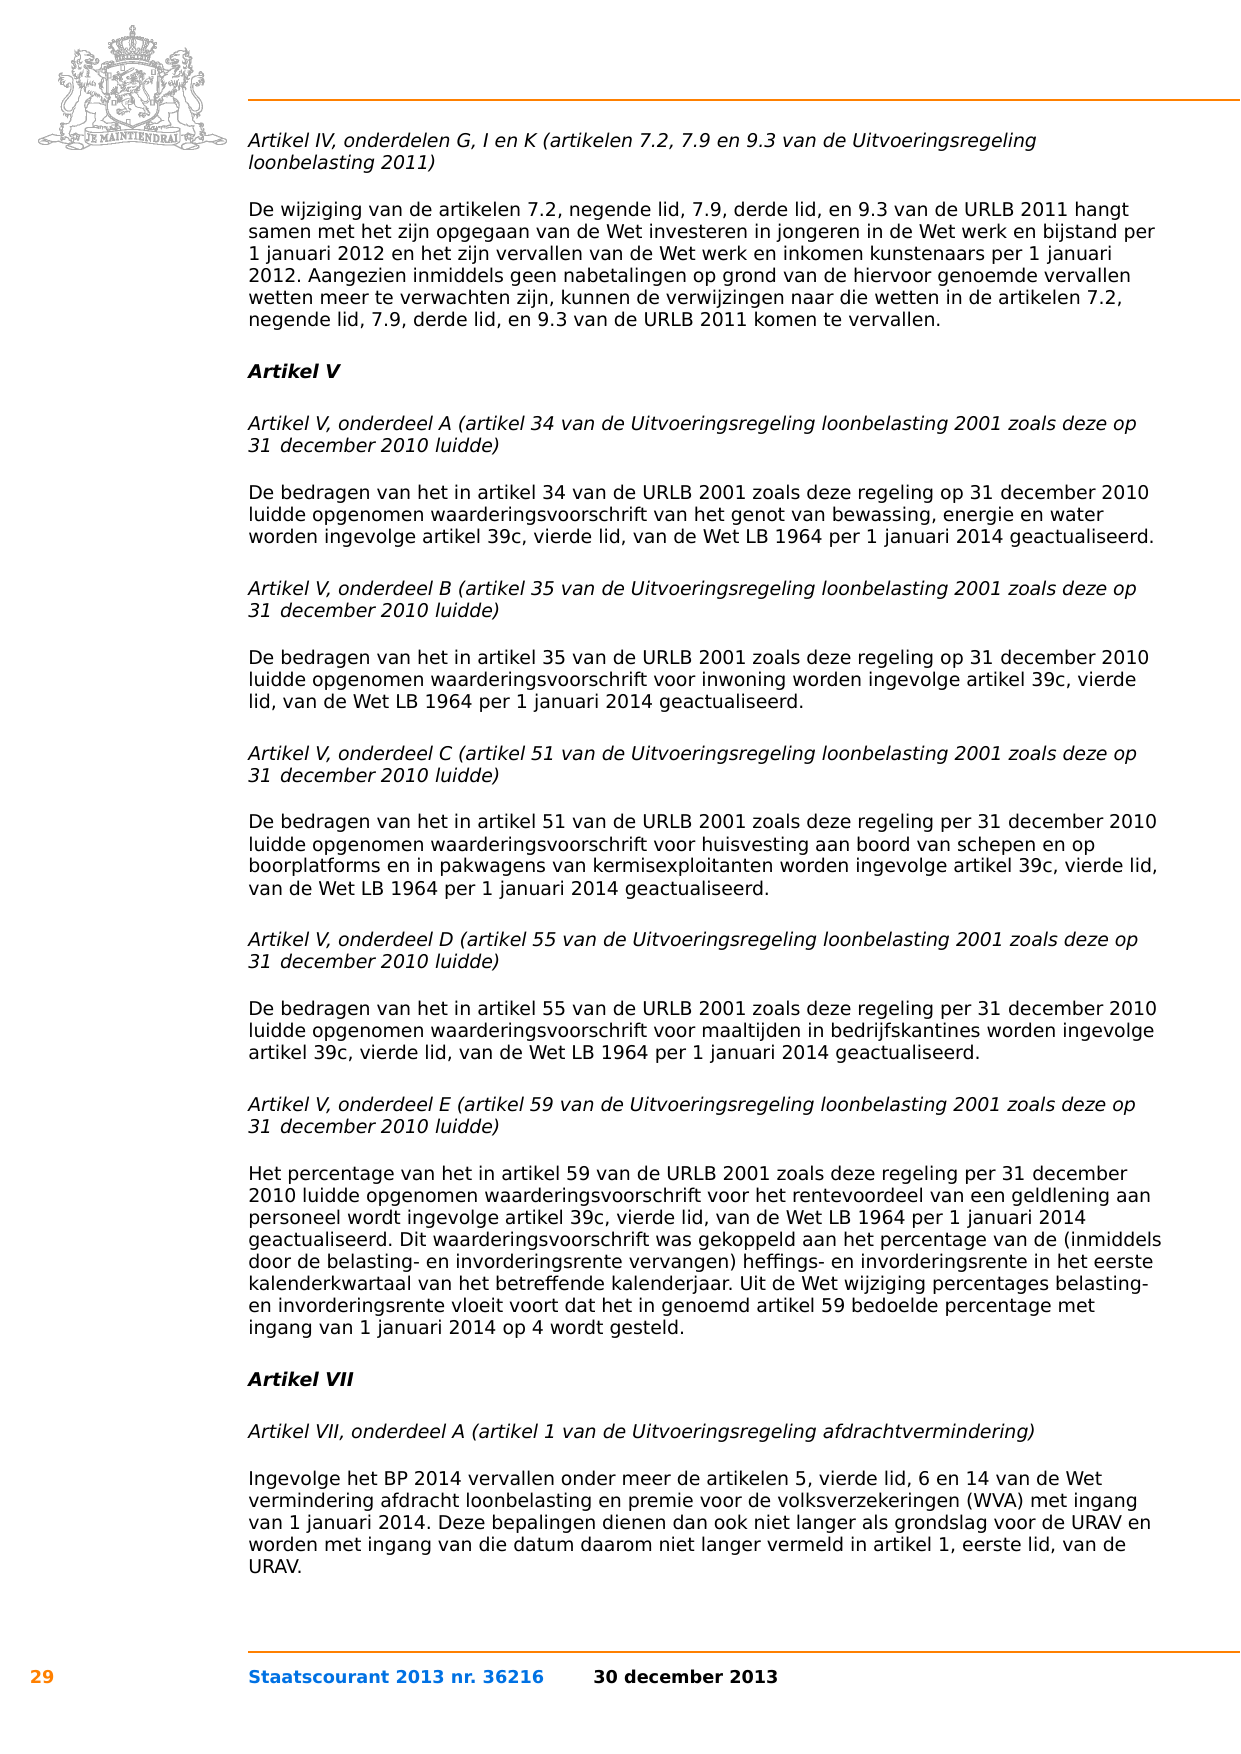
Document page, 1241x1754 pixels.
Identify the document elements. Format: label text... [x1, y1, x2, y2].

picture [38, 25, 227, 150]
text Ingevolge het BP 2014 vervallen onder meer de artikelen 5, vierde lid, 6 en 14 van de Wet vermindering afdracht loonbelasting en premie voor de volksverzekeringen (WVA) met ingang van 1 januari 2014. Deze bepalingen dienen dan ook niet langer als grondslag voor de URAV en worden met ingang van die datum daarom niet langer vermeld in artikel 1, eerste lid, van de URAV. [248, 1468, 1163, 1578]
text De wijziging van de artikelen 7.2, negende lid, 7.9, derde lid, en 9.3 van de URLB 2011 hangt samen met het zijn opgegaan van de Wet investeren in jongeren in de Wet werk en bijstand per 1 januari 2012 en het zijn vervallen van de Wet werk en inkomen kunstenaars per 1 januari 2012. Aangezien inmiddels geen nabetalingen op grond van de hiervoor genoemde vervallen wetten meer te verwachten zijn, kunnen de verwijzingen naar die wetten in de artikelen 7.2, negende lid, 7.9, derde lid, en 9.3 van de URLB 2011 komen te vervallen. [248, 199, 1163, 331]
subtitle Artikel IV, onderdelen G, I en K (artikelen 7.2, 7.9 en 9.3 van de Uitvoeringsregeling loonbelasting 2011) [248, 130, 1163, 174]
subtitle Artikel V [248, 361, 1163, 383]
subtitle Artikel V, onderdeel B (artikel 35 van de Uitvoeringsregeling loonbelasting 2001 zoals deze op 31 december 2010 luidde) [248, 578, 1163, 622]
text De bedragen van het in artikel 35 van de URLB 2001 zoals deze regeling op 31 december 2010 luidde opgenomen waarderingsvoorschrift voor inwoning worden ingevolge artikel 39c, vierde lid, van de Wet LB 1964 per 1 januari 2014 geactualiseerd. [248, 647, 1163, 712]
subtitle Artikel VII, onderdeel A (artikel 1 van de Uitvoeringsregeling afdrachtvermindering) [248, 1421, 1163, 1443]
text De bedragen van het in artikel 51 van de URLB 2001 zoals deze regeling per 31 december 2010 luidde opgenomen waarderingsvoorschrift voor huisvesting aan boord van schepen en op boorplatforms en in pakwagens van kermisexploitanten worden ingevolge artikel 39c, vierde lid, van de Wet LB 1964 per 1 januari 2014 geactualiseerd. [248, 811, 1163, 899]
text De bedragen van het in artikel 34 van de URLB 2001 zoals deze regeling op 31 december 2010 luidde opgenomen waarderingsvoorschrift van het genot van bewassing, energie en water worden ingevolge artikel 39c, vierde lid, van de Wet LB 1964 per 1 januari 2014 geactualiseerd. [248, 482, 1163, 548]
subtitle Artikel V, onderdeel E (artikel 59 van de Uitvoeringsregeling loonbelasting 2001 zoals deze op 31 december 2010 luidde) [248, 1094, 1163, 1138]
text Het percentage van het in artikel 59 van de URLB 2001 zoals deze regeling per 31 december 2010 luidde opgenomen waarderingsvoorschrift voor het rentevoordeel van een geldlening aan personeel wordt ingevolge artikel 39c, vierde lid, van de Wet LB 1964 per 1 januari 2014 geactualiseerd. Dit waarderingsvoorschrift was gekoppeld aan het percentage van de (inmiddels door de belasting- en invorderingsrente vervangen) heffings- en invorderingsrente in het eerste kalenderkwartaal van het betreffende kalenderjaar. Uit de Wet wijziging percentages belasting- en invorderingsrente vloeit voort dat het in genoemd artikel 59 bedoelde percentage met ingang van 1 januari 2014 op 4 wordt gesteld. [248, 1163, 1163, 1339]
subtitle Artikel V, onderdeel D (artikel 55 van de Uitvoeringsregeling loonbelasting 2001 zoals deze op 31 december 2010 luidde) [248, 929, 1163, 973]
subtitle Artikel V, onderdeel C (artikel 51 van de Uitvoeringsregeling loonbelasting 2001 zoals deze op 31 december 2010 luidde) [248, 742, 1163, 786]
text De bedragen van het in artikel 55 van de URLB 2001 zoals deze regeling per 31 december 2010 luidde opgenomen waarderingsvoorschrift voor maaltijden in bedrijfskantines worden ingevolge artikel 39c, vierde lid, van de Wet LB 1964 per 1 januari 2014 geactualiseerd. [248, 998, 1163, 1064]
subtitle Artikel V, onderdeel A (artikel 34 van de Uitvoeringsregeling loonbelasting 2001 zoals deze op 31 december 2010 luidde) [248, 413, 1163, 457]
subtitle Artikel VII [248, 1369, 1163, 1391]
